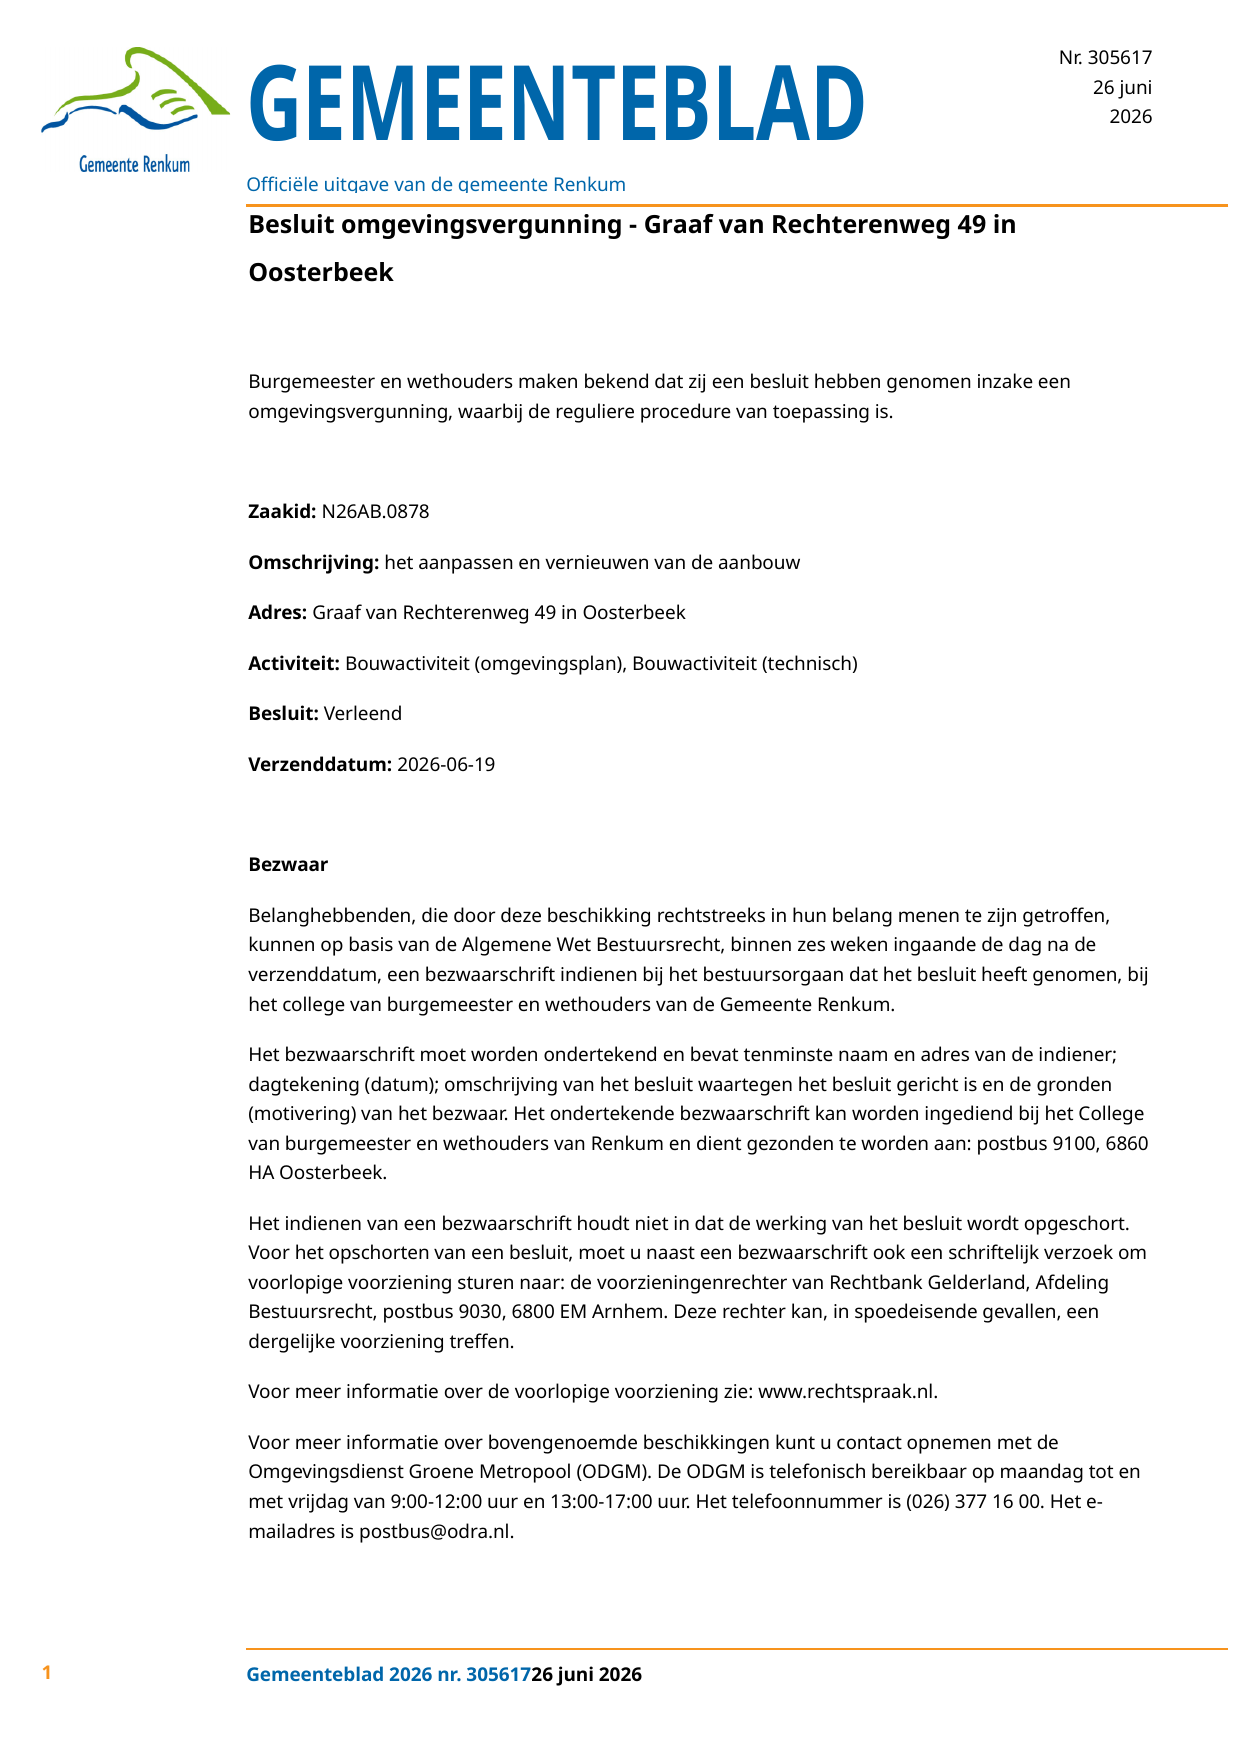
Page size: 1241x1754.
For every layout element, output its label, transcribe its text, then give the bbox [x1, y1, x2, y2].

text Bezwaar [248, 852, 1152, 877]
text Het bezwaarschrift moet worden ondertekend en bevat tenminste naam en adres van de indiener; dagtekening (datum); omschrijving van het besluit waartegen het besluit gericht is en de gronden (motivering) van het bezwaar. Het ondertekende bezwaarschrift kan worden ingediend bij het College van burgemeester en wethouders van Renkum en dient gezonden te worden aan: postbus 9100, 6860 HA Oosterbeek. [248, 1041, 1152, 1185]
text Activiteit: Bouwactiviteit (omgevingsplan), Bouwactiviteit (technisch) [248, 650, 1152, 676]
text Het indienen van een bezwaarschrift houdt niet in dat de werking van het besluit wordt opgeschort. Voor het opschorten van een besluit, moet u naast een bezwaarschrift ook een schriftelijk verzoek om voorlopige voorziening sturen naar: de voorzieningenrechter van Rechtbank Gelderland, Afdeling Bestuursrecht, postbus 9030, 6800 EM Arnhem. Deze rechter kan, in spoedeisende gevallen, een dergelijke voorziening treffen. [248, 1210, 1152, 1354]
picture [41, 47, 231, 172]
text Adres: Graaf van Rechterenweg 49 in Oosterbeek [248, 599, 1152, 625]
text Omschrijving: het aanpassen en vernieuwen van de aanbouw [248, 549, 1152, 575]
text Voor meer informatie over bovengenoemde beschikkingen kunt u contact opnemen met de Omgevingsdienst Groene Metropool (ODGM). De ODGM is telefonisch bereikbaar op maandag tot en met vrijdag van 9:00-12:00 uur en 13:00-17:00 uur. Het telefoonnummer is (026) 377 16 00. Het e-mailadres is postbus@odra.nl. [248, 1429, 1152, 1544]
text Besluit omgevingsvergunning - Graaf van Rechterenweg 49 in Oosterbeek [248, 207, 1152, 288]
text Belanghebbenden, die door deze beschikking rechtstreeks in hun belang menen te zijn getroffen, kunnen op basis van de Algemene Wet Bestuursrecht, binnen zes weken ingaande de dag na de verzenddatum, een bezwaarschrift indienen bij het bestuursorgaan dat het besluit heeft genomen, bij het college van burgemeester en wethouders van de Gemeente Renkum. [248, 902, 1152, 1017]
text Burgemeester en wethouders maken bekend dat zij een besluit hebben genomen inzake een omgevingsvergunning, waarbij de reguliere procedure van toepassing is. [248, 368, 1152, 424]
text Verzenddatum: 2026-06-19 [248, 751, 1152, 777]
text Zaakid: N26AB.0878 [248, 499, 1152, 524]
text Besluit: Verleend [248, 700, 1152, 726]
text Voor meer informatie over de voorlopige voorziening zie: www.rechtspraak.nl. [248, 1379, 1152, 1404]
